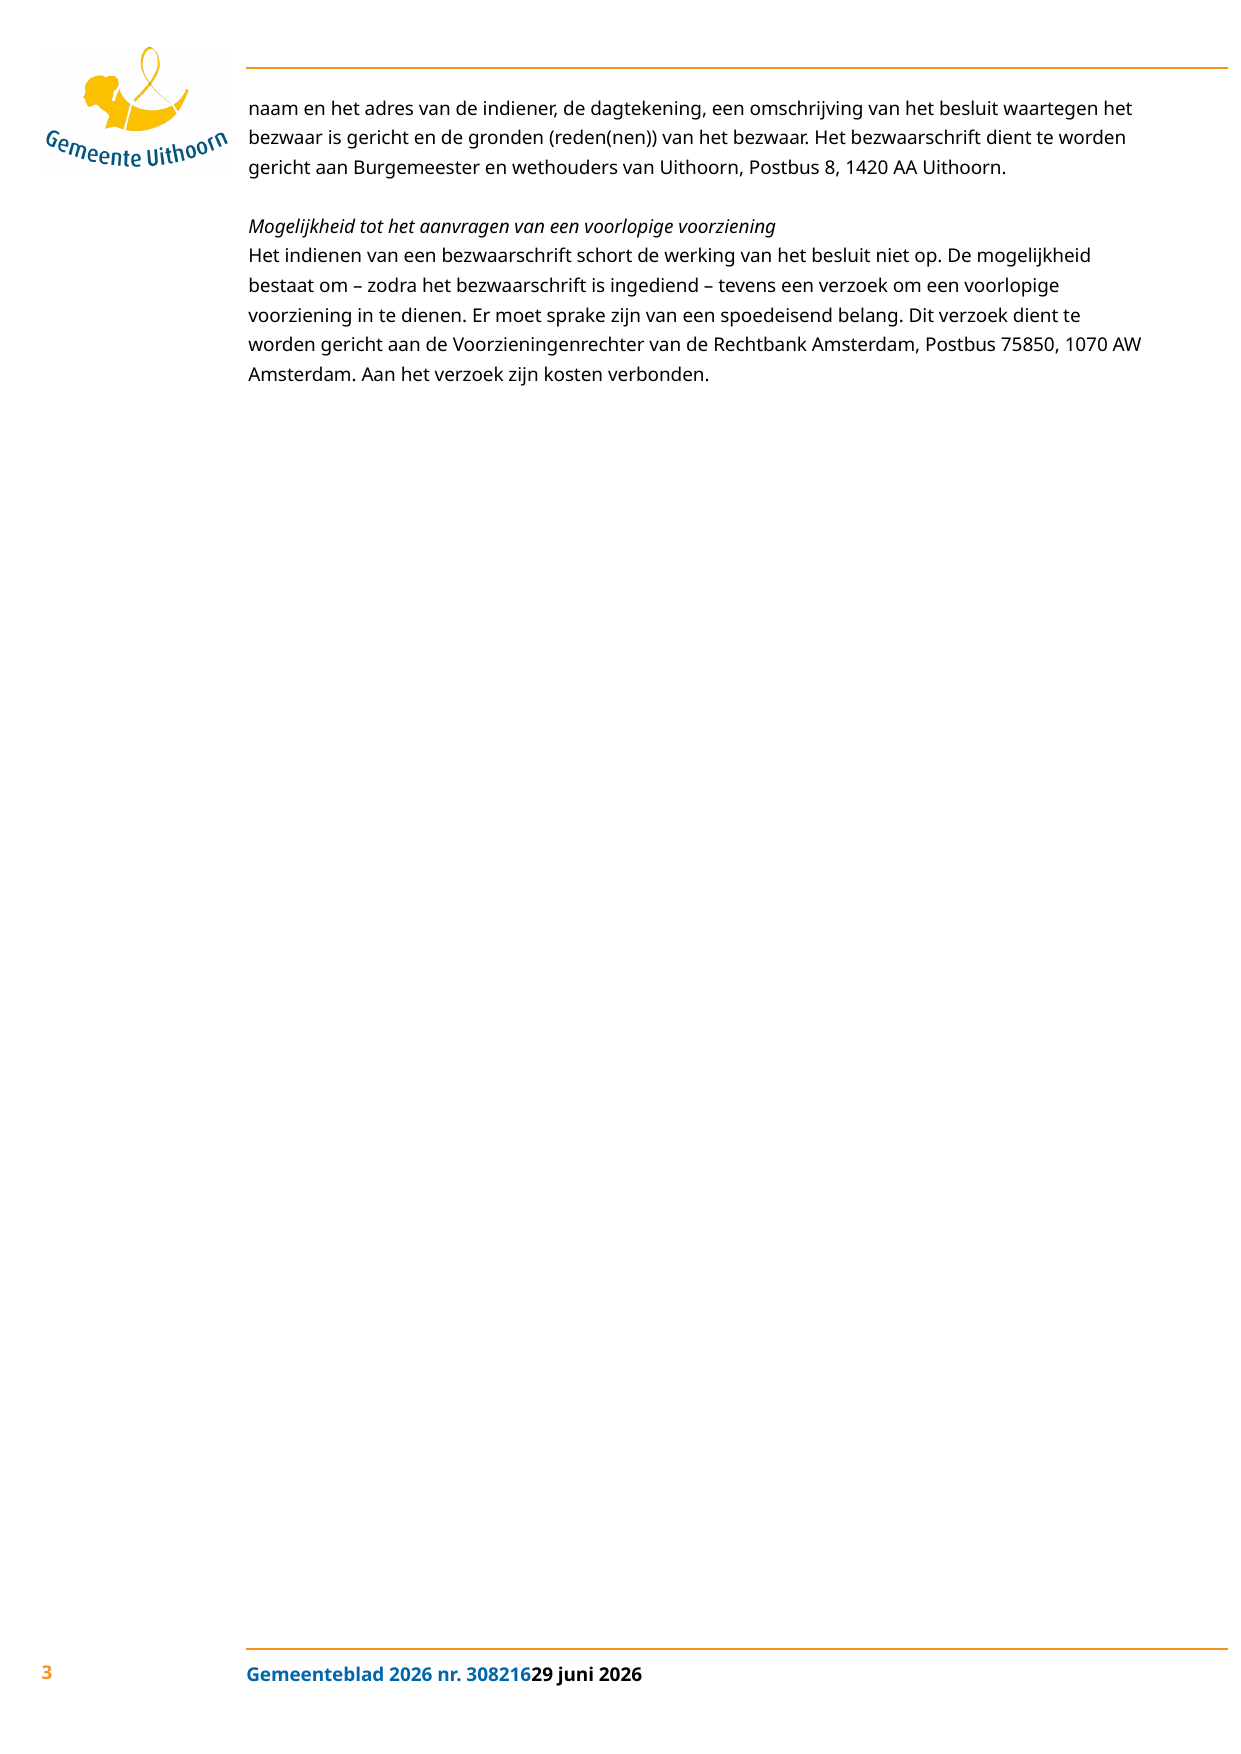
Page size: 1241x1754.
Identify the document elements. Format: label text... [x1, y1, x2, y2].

picture [41, 47, 231, 172]
text Mogelijkheid tot het aanvragen van een voorlopige voorziening [248, 213, 1152, 239]
text Het indienen van een bezwaarschrift schort de werking van het besluit niet op. De mogelijkheid bestaat om – zodra het bezwaarschrift is ingediend – tevens een verzoek om een voorlopige voorziening in te dienen. Er moet sprake zijn van een spoedeisend belang. Dit verzoek dient te worden gericht aan de Voorzieningenrechter van de Rechtbank Amsterdam, Postbus 75850, 1070 AW Amsterdam. Aan het verzoek zijn kosten verbonden. [248, 243, 1152, 387]
text naam en het adres van de indiener, de dagtekening, een omschrijving van het besluit waartegen het bezwaar is gericht en de gronden (reden(nen)) van het bezwaar. Het bezwaarschrift dient te worden gericht aan Burgemeester en wethouders van Uithoorn, Postbus 8, 1420 AA Uithoorn. [248, 95, 1152, 180]
